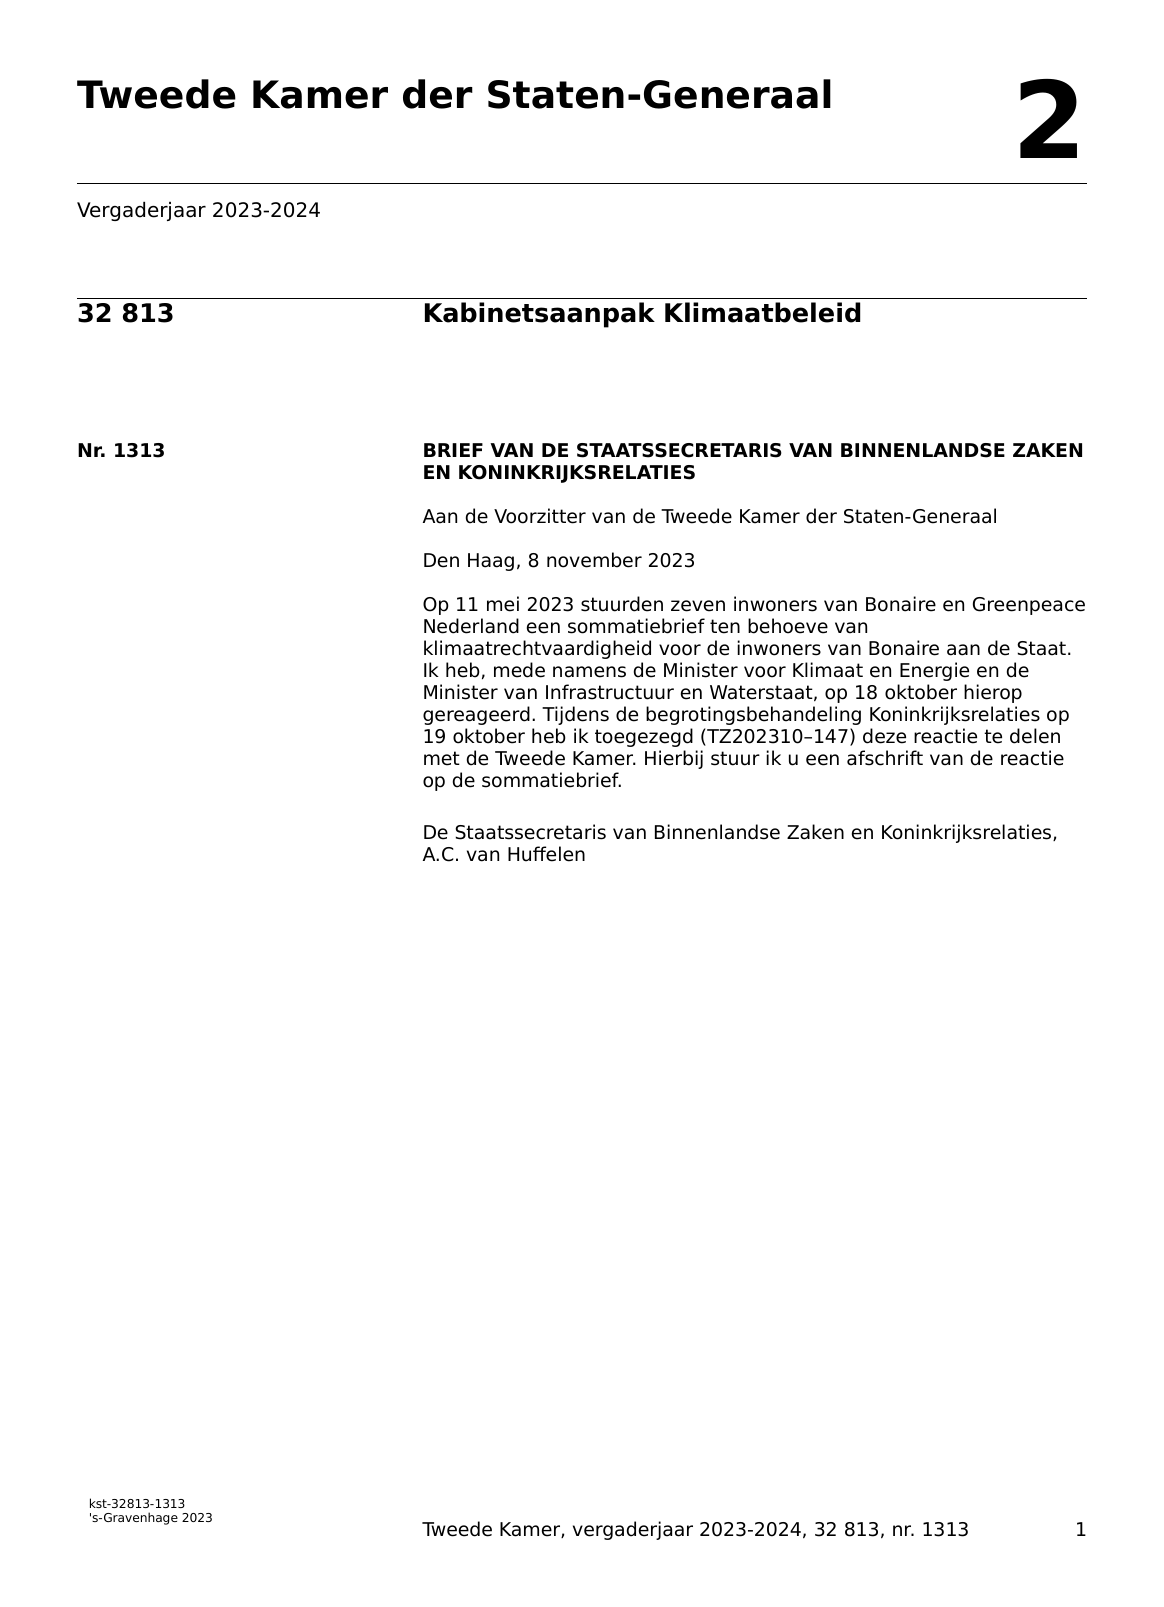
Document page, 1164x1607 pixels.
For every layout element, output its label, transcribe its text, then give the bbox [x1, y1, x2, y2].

table_header 2 [886, 59, 1087, 183]
text De Staatssecretaris van Binnenlandse Zaken en Koninkrijksrelaties, A.C. van Huffelen [422, 822, 1087, 866]
subtitle 32 813 Kabinetsaanpak Klimaatbeleid [77, 299, 1087, 329]
text 's-Gravenhage 2023 [88, 1511, 323, 1525]
text Aan de Voorzitter van de Tweede Kamer der Staten-Generaal [422, 506, 1087, 528]
text Op 11 mei 2023 stuurden zeven inwoners van Bonaire en Greenpeace Nederland een sommatiebrief ten behoeve van klimaatrechtvaardigheid voor de inwoners van Bonaire aan de Staat. Ik heb, mede namens de Minister voor Klimaat en Energie en de Minister van Infrastructuur en Waterstaat, op 18 oktober hierop gereageerd. Tijdens de begrotingsbehandeling Koninkrijksrelaties op 19 oktober heb ik toegezegd (TZ202310–147) deze reactie te delen met de Tweede Kamer. Hierbij stuur ik u een afschrift van de reactie op de sommatiebrief. [422, 594, 1087, 792]
text kst-32813-1313 [88, 1497, 323, 1511]
subtitle Nr. 1313 BRIEF VAN DE STAATSSECRETARIS VAN BINNENLANDSE ZAKEN EN KONINKRIJKSRELATIES [77, 440, 1087, 484]
text Den Haag, 8 november 2023 [422, 550, 1087, 572]
table_cell Vergaderjaar 2023-2024 [77, 184, 1087, 298]
table_header Tweede Kamer der Staten-Generaal [77, 59, 886, 183]
